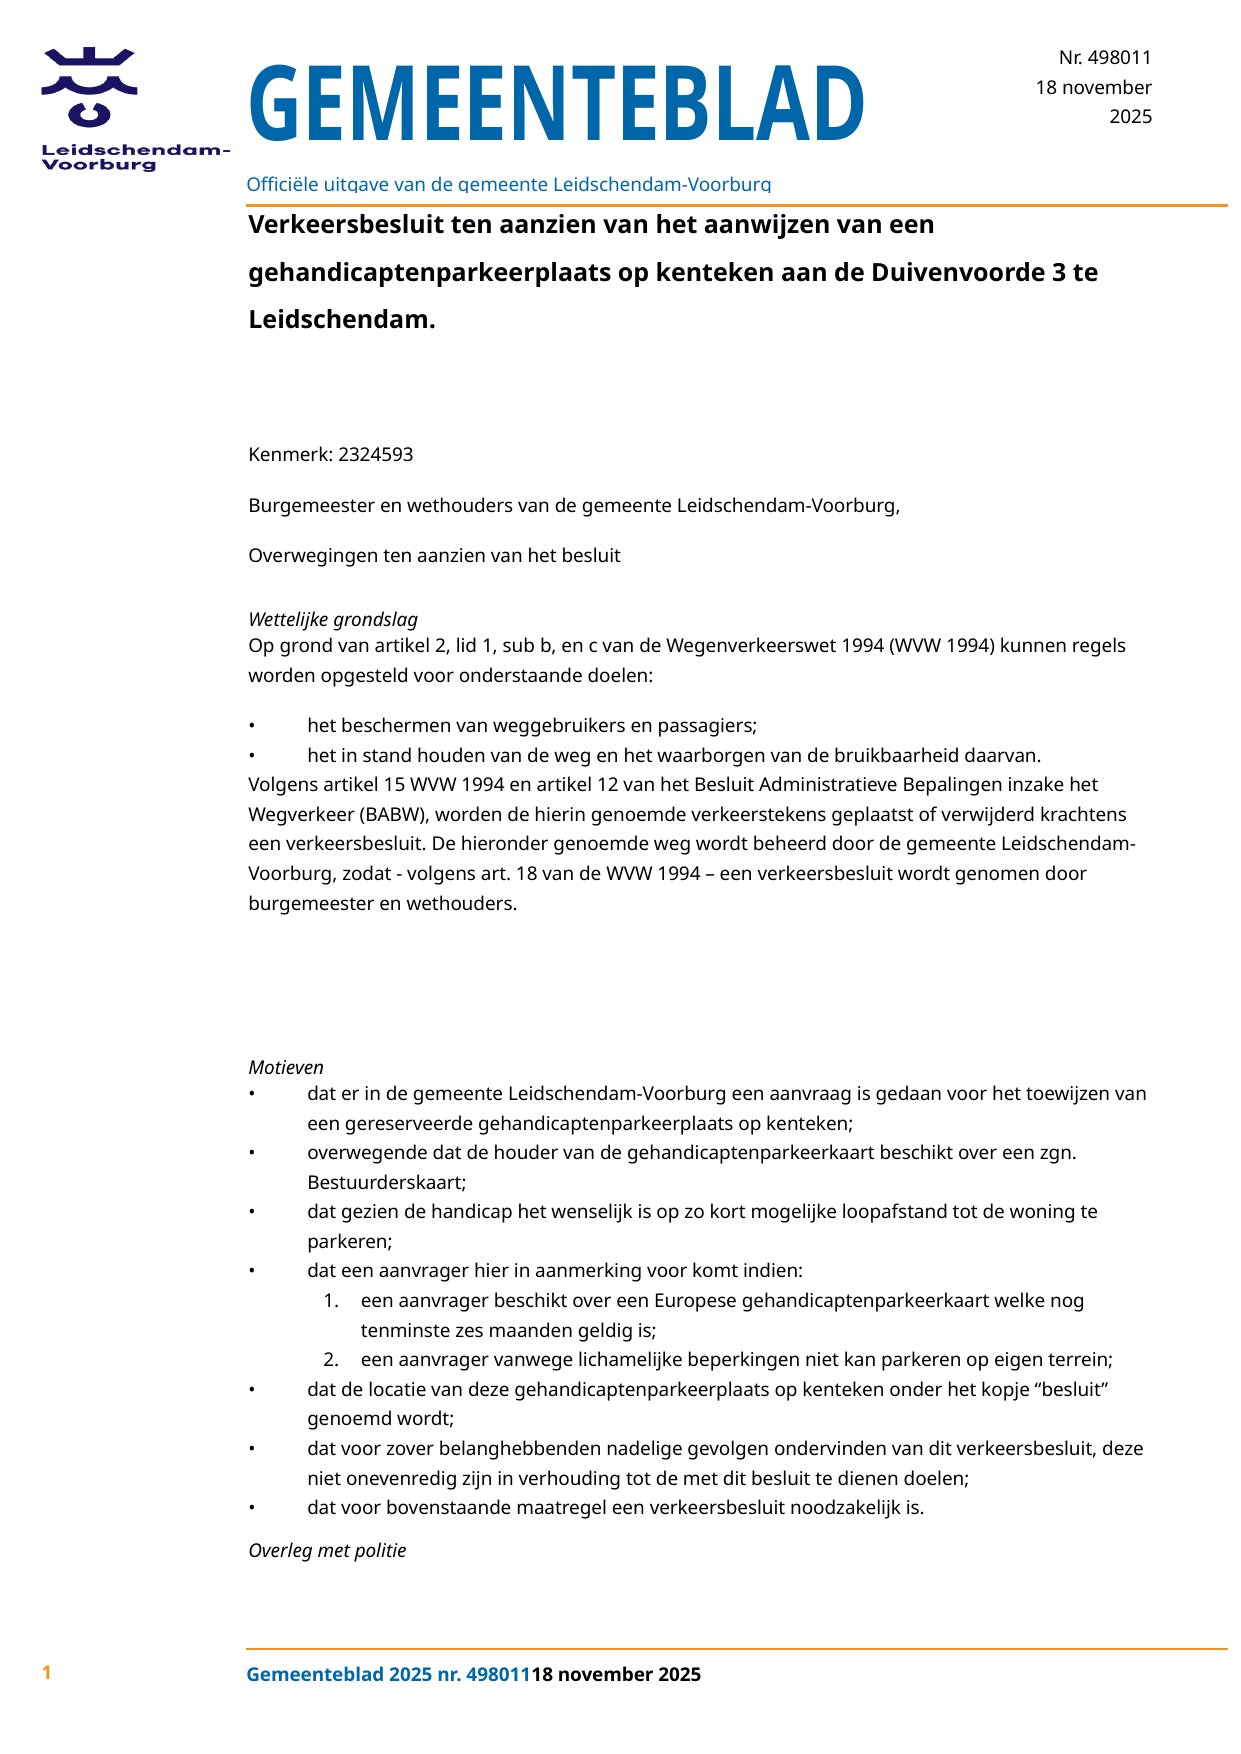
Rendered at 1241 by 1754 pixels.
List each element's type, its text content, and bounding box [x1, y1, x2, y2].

list een aanvrager vanwege lichamelijke beperkingen niet kan parkeren op eigen terrein; [323, 1346, 1152, 1372]
list het beschermen van weggebruikers en passagiers; [248, 712, 1152, 738]
list het in stand houden van de weg en het waarborgen van de bruikbaarheid daarvan. [248, 742, 1152, 767]
list overwegende dat de houder van de gehandicaptenparkeerkaart beschikt over een zgn. Bestuurderskaart; [248, 1139, 1152, 1195]
list dat de locatie van deze gehandicaptenparkeerplaats op kenteken onder het kopje “besluit” genoemd wordt; [248, 1376, 1152, 1431]
text Overleg met politie [248, 1537, 1152, 1563]
text Wettelijke grondslag [248, 606, 1152, 632]
list een aanvrager beschikt over een Europese gehandicaptenparkeerkaart welke nog tenminste zes maanden geldig is; [323, 1287, 1152, 1343]
text Overwegingen ten aanzien van het besluit [248, 542, 1152, 568]
list dat voor bovenstaande maatregel een verkeersbesluit noodzakelijk is. [248, 1494, 1152, 1520]
text Op grond van artikel 2, lid 1, sub b, en c van de Wegenverkeerswet 1994 (WVW 1994) kunnen regels worden opgesteld voor onderstaande doelen: [248, 632, 1152, 687]
text Kenmerk: 2324593 [248, 442, 1152, 467]
list dat een aanvrager hier in aanmerking voor komt indien: [248, 1258, 1152, 1283]
text Motieven [248, 1054, 1152, 1080]
picture [41, 47, 231, 172]
list dat voor zover belanghebbenden nadelige gevolgen ondervinden van dit verkeersbesluit, deze niet onevenredig zijn in verhouding tot de met dit besluit te dienen doelen; [248, 1435, 1152, 1491]
text Burgemeester en wethouders van de gemeente Leidschendam-Voorburg, [248, 492, 1152, 518]
list dat gezien de handicap het wenselijk is op zo kort mogelijke loopafstand tot de woning te parkeren; [248, 1198, 1152, 1254]
text Volgens artikel 15 WVW 1994 en artikel 12 van het Besluit Administratieve Bepalingen inzake het Wegverkeer (BABW), worden de hierin genoemde verkeerstekens geplaatst of verwijderd krachtens een verkeersbesluit. De hieronder genoemde weg wordt beheerd door de gemeente Leidschendam-Voorburg, zodat - volgens art. 18 van de WVW 1994 – een verkeersbesluit wordt genomen door burgemeester en wethouders. [248, 771, 1152, 915]
text Verkeersbesluit ten aanzien van het aanwijzen van een gehandicaptenparkeerplaats op kenteken aan de Duivenvoorde 3 te Leidschendam. [248, 207, 1152, 336]
list dat er in de gemeente Leidschendam-Voorburg een aanvraag is gedaan voor het toewijzen van een gereserveerde gehandicaptenparkeerplaats op kenteken; [248, 1080, 1152, 1136]
